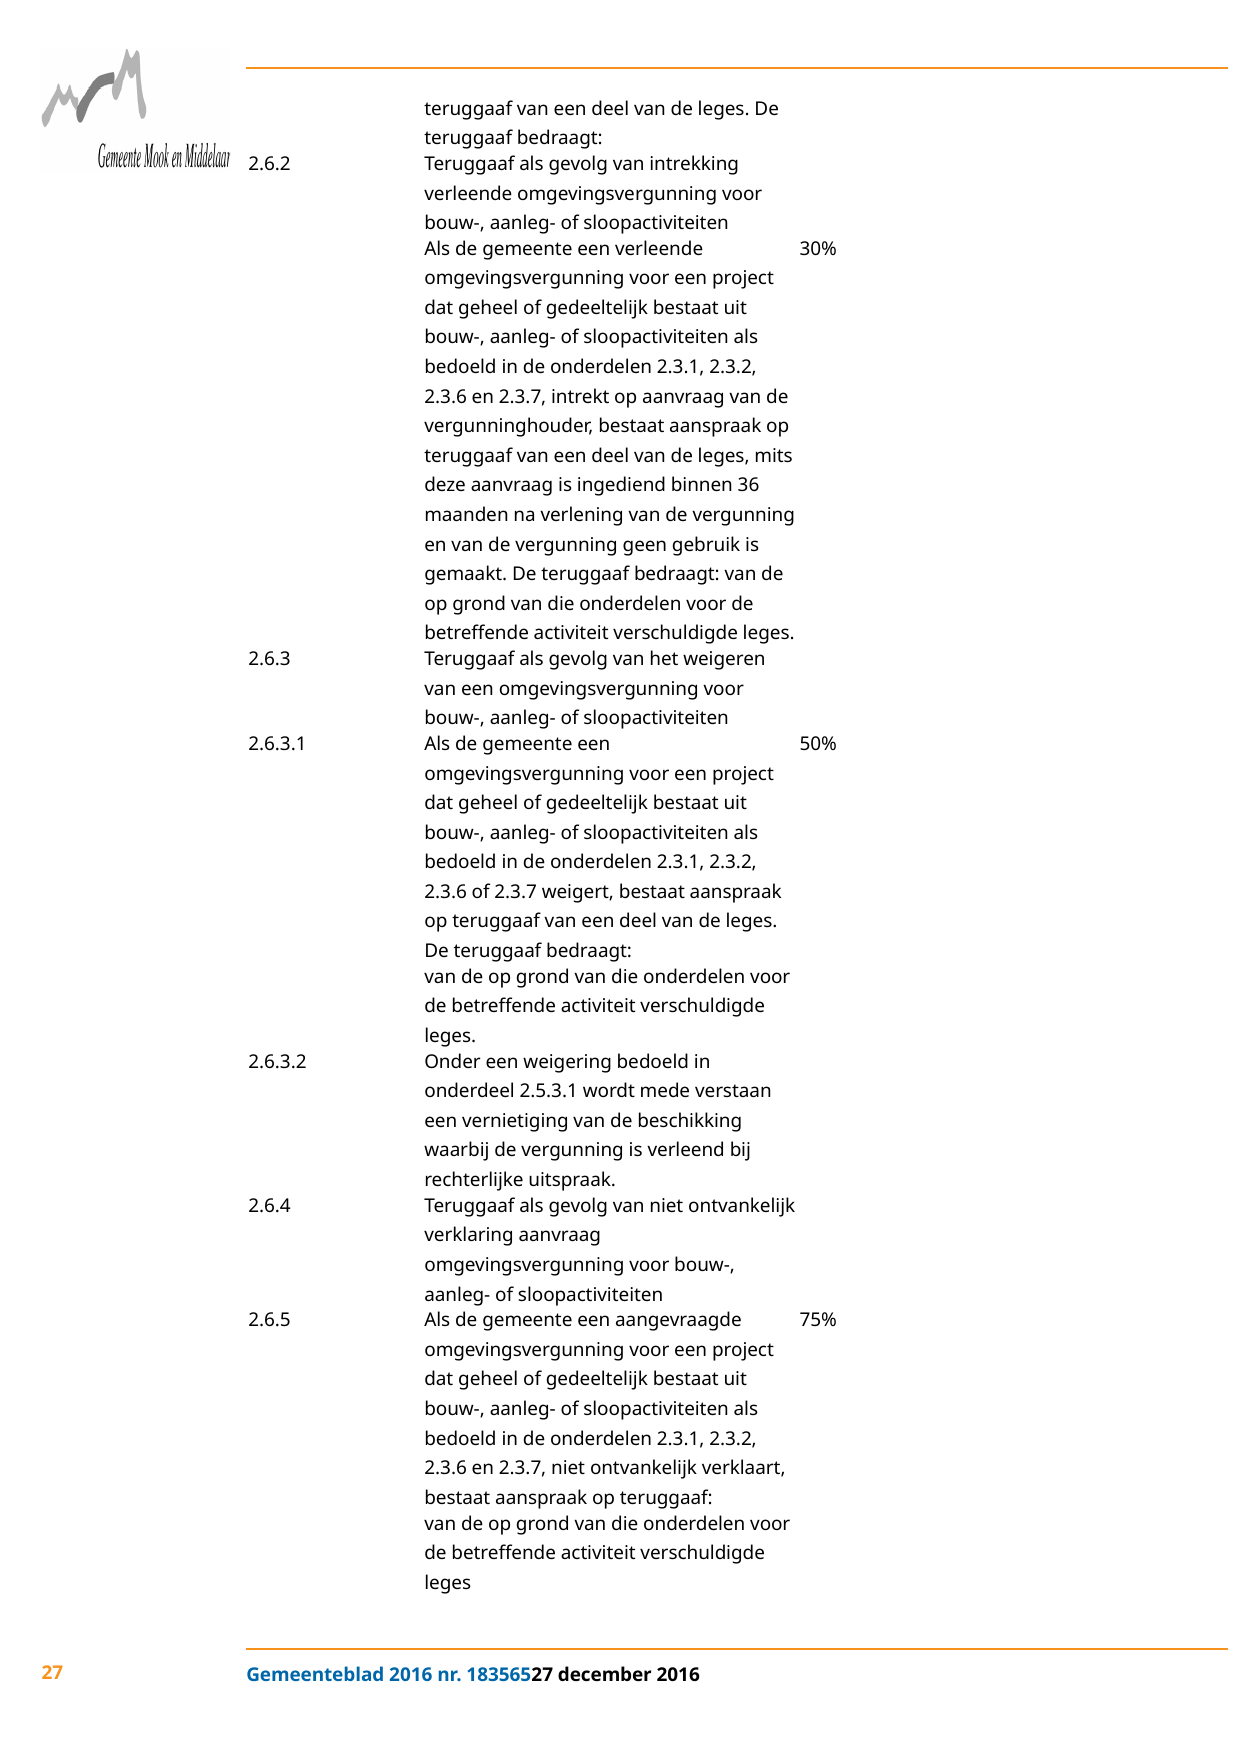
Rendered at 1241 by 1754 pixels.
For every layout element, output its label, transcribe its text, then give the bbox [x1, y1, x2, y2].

table_cell [975, 645, 1152, 730]
table_cell 75% [799, 1306, 975, 1510]
table_cell [248, 963, 424, 1048]
table_cell 50% [799, 730, 975, 963]
picture [41, 47, 231, 172]
table_cell [799, 963, 975, 1048]
table_cell [975, 730, 1152, 963]
table_cell 2.6.4 [248, 1192, 424, 1306]
table_cell 2.6.3.2 [248, 1048, 424, 1192]
table_cell [799, 1048, 975, 1192]
table_cell [975, 1048, 1152, 1192]
table_cell [248, 1510, 424, 1594]
table_cell Als de gemeente een omgevingsvergunning voor een project dat geheel of gedeeltelijk bestaat uit bouw-, aanleg- of sloopactiviteiten als bedoeld in de onderdelen 2.3.1, 2.3.2, 2.3.6 of 2.3.7 weigert, bestaat aanspraak op teruggaaf van een deel van de leges. De teruggaaf bedraagt: [424, 730, 799, 963]
table_cell Onder een weigering bedoeld in onderdeel 2.5.3.1 wordt mede verstaan een vernietiging van de beschikking waarbij de vergunning is verleend bij rechterlijke uitspraak. [424, 1048, 799, 1192]
table_cell van de op grond van die onderdelen voor de betreffende activiteit verschuldigde leges [424, 1510, 799, 1594]
table_cell [799, 645, 975, 730]
table_cell 2.6.3 [248, 645, 424, 730]
table_cell Als de gemeente een verleende omgevingsvergunning voor een project dat geheel of gedeeltelijk bestaat uit bouw-, aanleg- of sloopactiviteiten als bedoeld in de onderdelen 2.3.1, 2.3.2, 2.3.6 en 2.3.7, intrekt op aanvraag van de vergunninghouder, bestaat aanspraak op teruggaaf van een deel van de leges, mits deze aanvraag is ingediend binnen 36 maanden na verlening van de vergunning en van de vergunning geen gebruik is gemaakt. De teruggaaf bedraagt: van de op grond van die onderdelen voor de betreffende activiteit verschuldigde leges. [424, 235, 799, 645]
table_cell [799, 95, 975, 150]
table_cell 30% [799, 235, 975, 645]
table_cell Teruggaaf als gevolg van het weigeren van een omgevingsvergunning voor bouw-, aanleg- of sloopactiviteiten [424, 645, 799, 730]
table_cell [975, 150, 1152, 235]
table_cell [975, 1306, 1152, 1510]
table_cell Teruggaaf als gevolg van niet ontvankelijk verklaring aanvraag omgevingsvergunning voor bouw-, aanleg- of sloopactiviteiten [424, 1192, 799, 1306]
table_cell 2.6.2 [248, 150, 424, 235]
table_cell [975, 1510, 1152, 1594]
table_cell [975, 1192, 1152, 1306]
table_cell [248, 235, 424, 645]
table_cell [799, 1510, 975, 1594]
table_cell [975, 235, 1152, 645]
table_cell 2.6.3.1 [248, 730, 424, 963]
table_cell [975, 95, 1152, 150]
table_cell Teruggaaf als gevolg van intrekking verleende omgevingsvergunning voor bouw-, aanleg- of sloopactiviteiten [424, 150, 799, 235]
table_cell van de op grond van die onderdelen voor de betreffende activiteit verschuldigde leges. [424, 963, 799, 1048]
table_cell [799, 1192, 975, 1306]
table_cell [799, 150, 975, 235]
table_cell teruggaaf van een deel van de leges. De teruggaaf bedraagt: [424, 95, 799, 150]
table_cell [248, 95, 424, 150]
table_cell [975, 963, 1152, 1048]
table_cell Als de gemeente een aangevraagde omgevingsvergunning voor een project dat geheel of gedeeltelijk bestaat uit bouw-, aanleg- of sloopactiviteiten als bedoeld in de onderdelen 2.3.1, 2.3.2, 2.3.6 en 2.3.7, niet ontvankelijk verklaart, bestaat aanspraak op teruggaaf: [424, 1306, 799, 1510]
table_cell 2.6.5 [248, 1306, 424, 1510]
